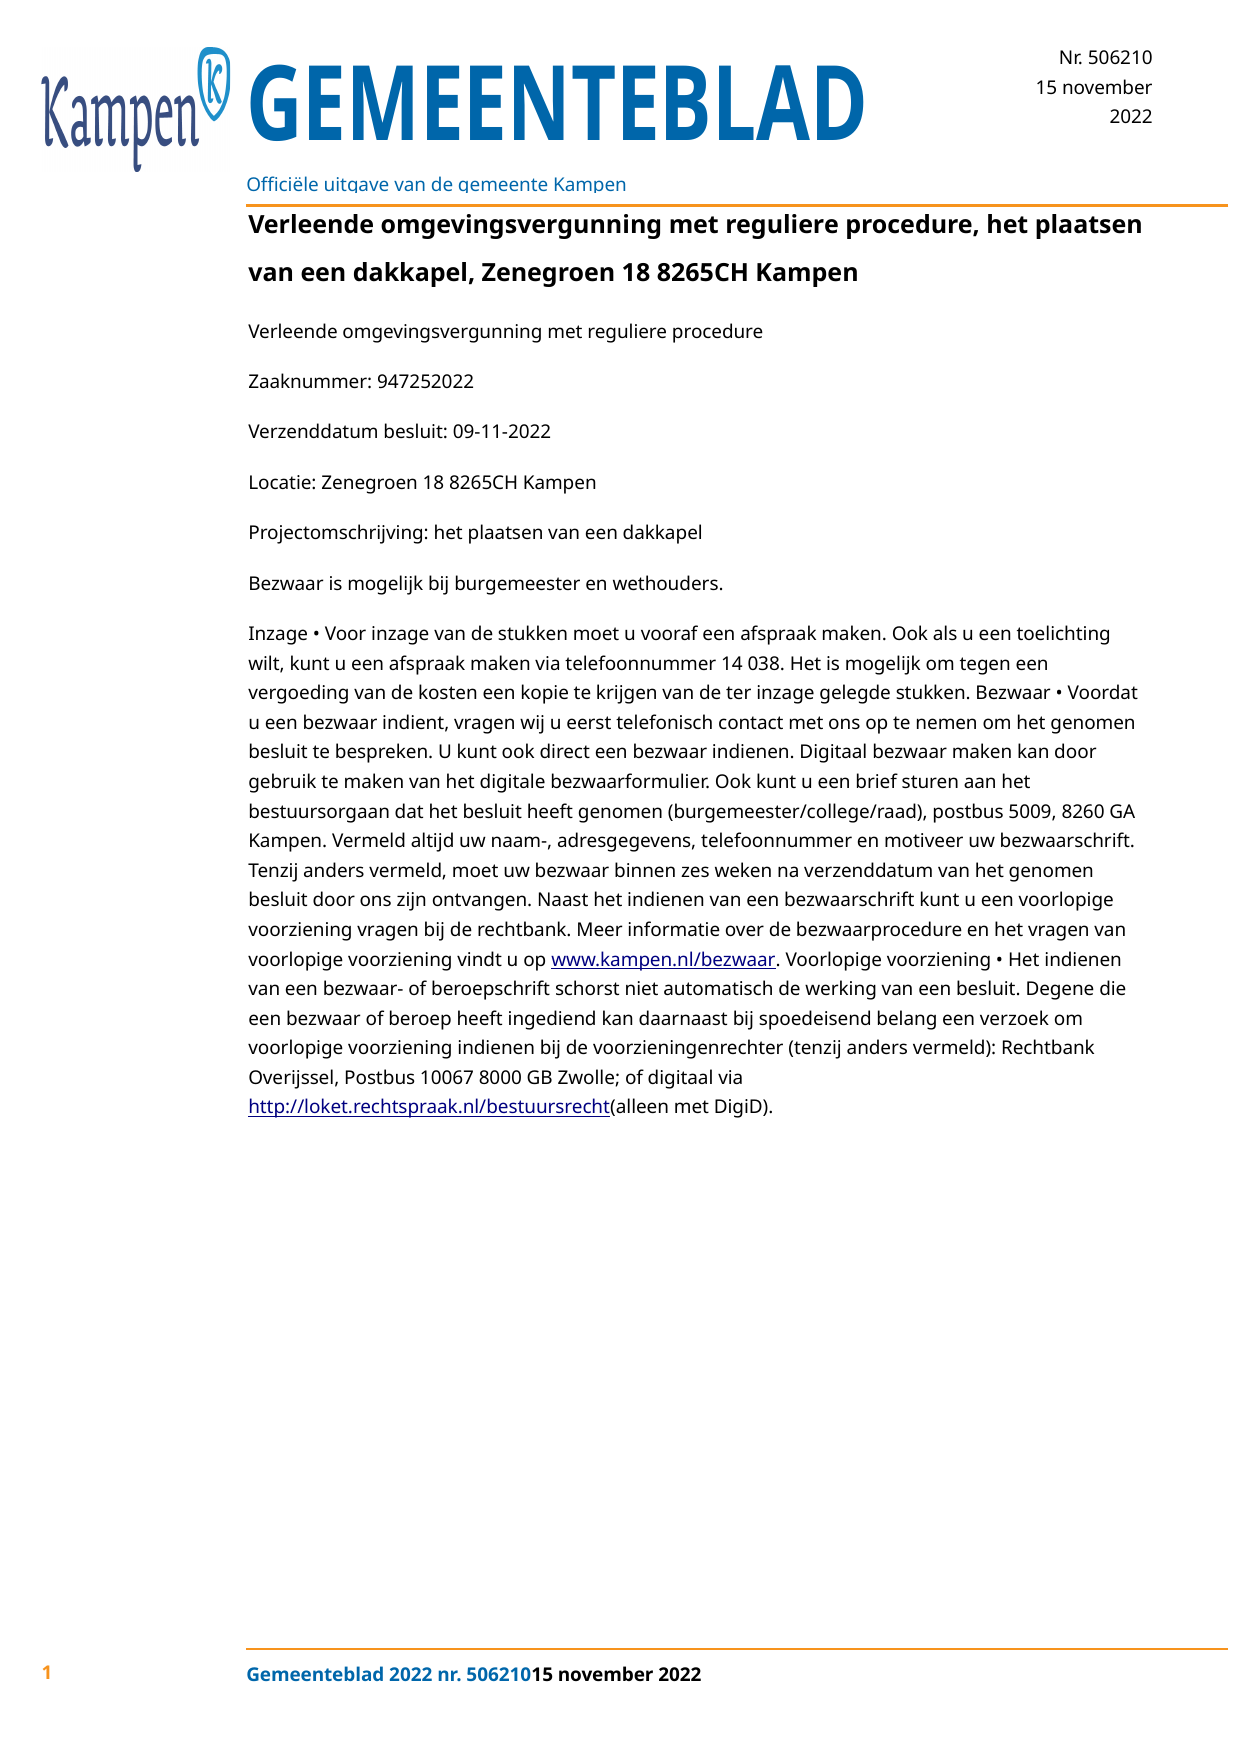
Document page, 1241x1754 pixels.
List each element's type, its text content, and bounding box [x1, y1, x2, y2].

text Verleende omgevingsvergunning met reguliere procedure, het plaatsen van een dakkapel, Zenegroen 18 8265CH Kampen [248, 207, 1152, 288]
text Zaaknummer: 947252022 [248, 368, 1152, 394]
text Projectomschrijving: het plaatsen van een dakkapel [248, 519, 1152, 545]
text Inzage • Voor inzage van de stukken moet u vooraf een afspraak maken. Ook als u een toelichting wilt, kunt u een afspraak maken via telefoonnummer 14 038. Het is mogelijk om tegen een vergoeding van de kosten een kopie te krijgen van de ter inzage gelegde stukken. Bezwaar • Voordat u een bezwaar indient, vragen wij u eerst telefonisch contact met ons op te nemen om het genomen besluit te bespreken. U kunt ook direct een bezwaar indienen. Digitaal bezwaar maken kan door gebruik te maken van het digitale bezwaarformulier. Ook kunt u een brief sturen aan het bestuursorgaan dat het besluit heeft genomen (burgemeester/college/raad), postbus 5009, 8260 GA Kampen. Vermeld altijd uw naam-, adresgegevens, telefoonnummer en motiveer uw bezwaarschrift. Tenzij anders vermeld, moet uw bezwaar binnen zes weken na verzenddatum van het genomen besluit door ons zijn ontvangen. Naast het indienen van een bezwaarschrift kunt u een voorlopige voorziening vragen bij de rechtbank. Meer informatie over de bezwaarprocedure en het vragen van voorlopige voorziening vindt u op www.kampen.nl/bezwaar. Voorlopige voorziening • Het indienen van een bezwaar- of beroepschrift schorst niet automatisch de werking van een besluit. Degene die een bezwaar of beroep heeft ingediend kan daarnaast bij spoedeisend belang een verzoek om voorlopige voorziening indienen bij de voorzieningenrechter (tenzij anders vermeld): Rechtbank Overijssel, Postbus 10067 8000 GB Zwolle; of digitaal via http://loket.rechtspraak.nl/bestuursrecht(alleen met DigiD). [248, 620, 1152, 1119]
text Bezwaar is mogelijk bij burgemeester en wethouders. [248, 570, 1152, 596]
picture [41, 47, 231, 172]
text Verzenddatum besluit: 09-11-2022 [248, 419, 1152, 444]
text Locatie: Zenegroen 18 8265CH Kampen [248, 469, 1152, 495]
text Verleende omgevingsvergunning met reguliere procedure [248, 318, 1152, 344]
